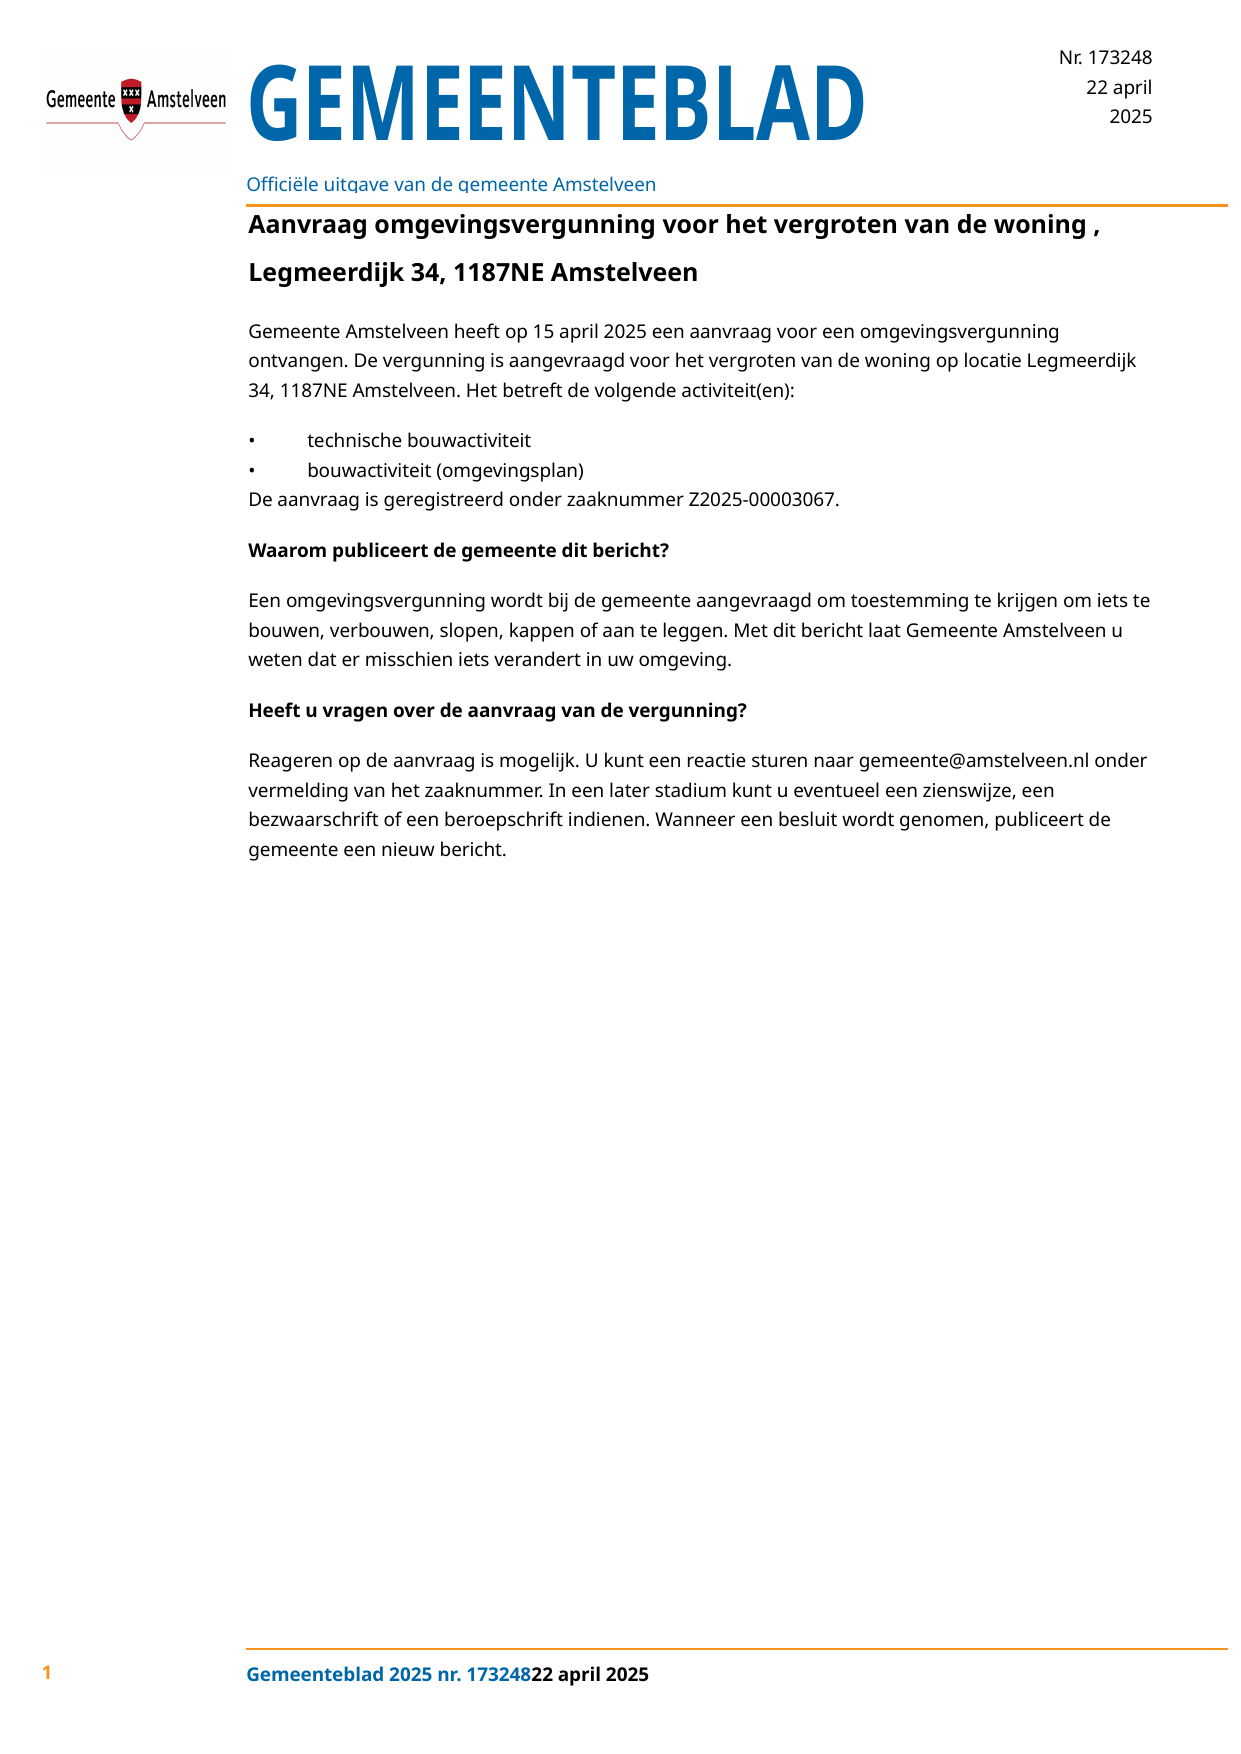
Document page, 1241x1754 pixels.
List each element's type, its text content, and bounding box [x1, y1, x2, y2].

text Aanvraag omgevingsvergunning voor het vergroten van de woning , Legmeerdijk 34, 1187NE Amstelveen [248, 207, 1152, 288]
text Een omgevingsvergunning wordt bij de gemeente aangevraagd om toestemming te krijgen om iets te bouwen, verbouwen, slopen, kappen of aan te leggen. Met dit bericht laat Gemeente Amstelveen u weten dat er misschien iets verandert in uw omgeving. [248, 587, 1152, 672]
text Reageren op de aanvraag is mogelijk. U kunt een reactie sturen naar gemeente@amstelveen.nl onder vermelding van het zaaknummer. In een later stadium kunt u eventueel een zienswijze, een bezwaarschrift of een beroepschrift indienen. Wanneer een besluit wordt genomen, publiceert de gemeente een nieuw bericht. [248, 747, 1152, 862]
text Waarom publiceert de gemeente dit bericht? [248, 537, 1152, 563]
picture [41, 47, 231, 172]
text Gemeente Amstelveen heeft op 15 april 2025 een aanvraag voor een omgevingsvergunning ontvangen. De vergunning is aangevraagd voor het vergroten van de woning op locatie Legmeerdijk 34, 1187NE Amstelveen. Het betreft de volgende activiteit(en): [248, 318, 1152, 403]
text De aanvraag is geregistreerd onder zaaknummer Z2025-00003067. [248, 487, 1152, 512]
text Heeft u vragen over de aanvraag van de vergunning? [248, 697, 1152, 723]
list technische bouwactiviteit [248, 427, 1152, 453]
list bouwactiviteit (omgevingsplan) [248, 457, 1152, 483]
